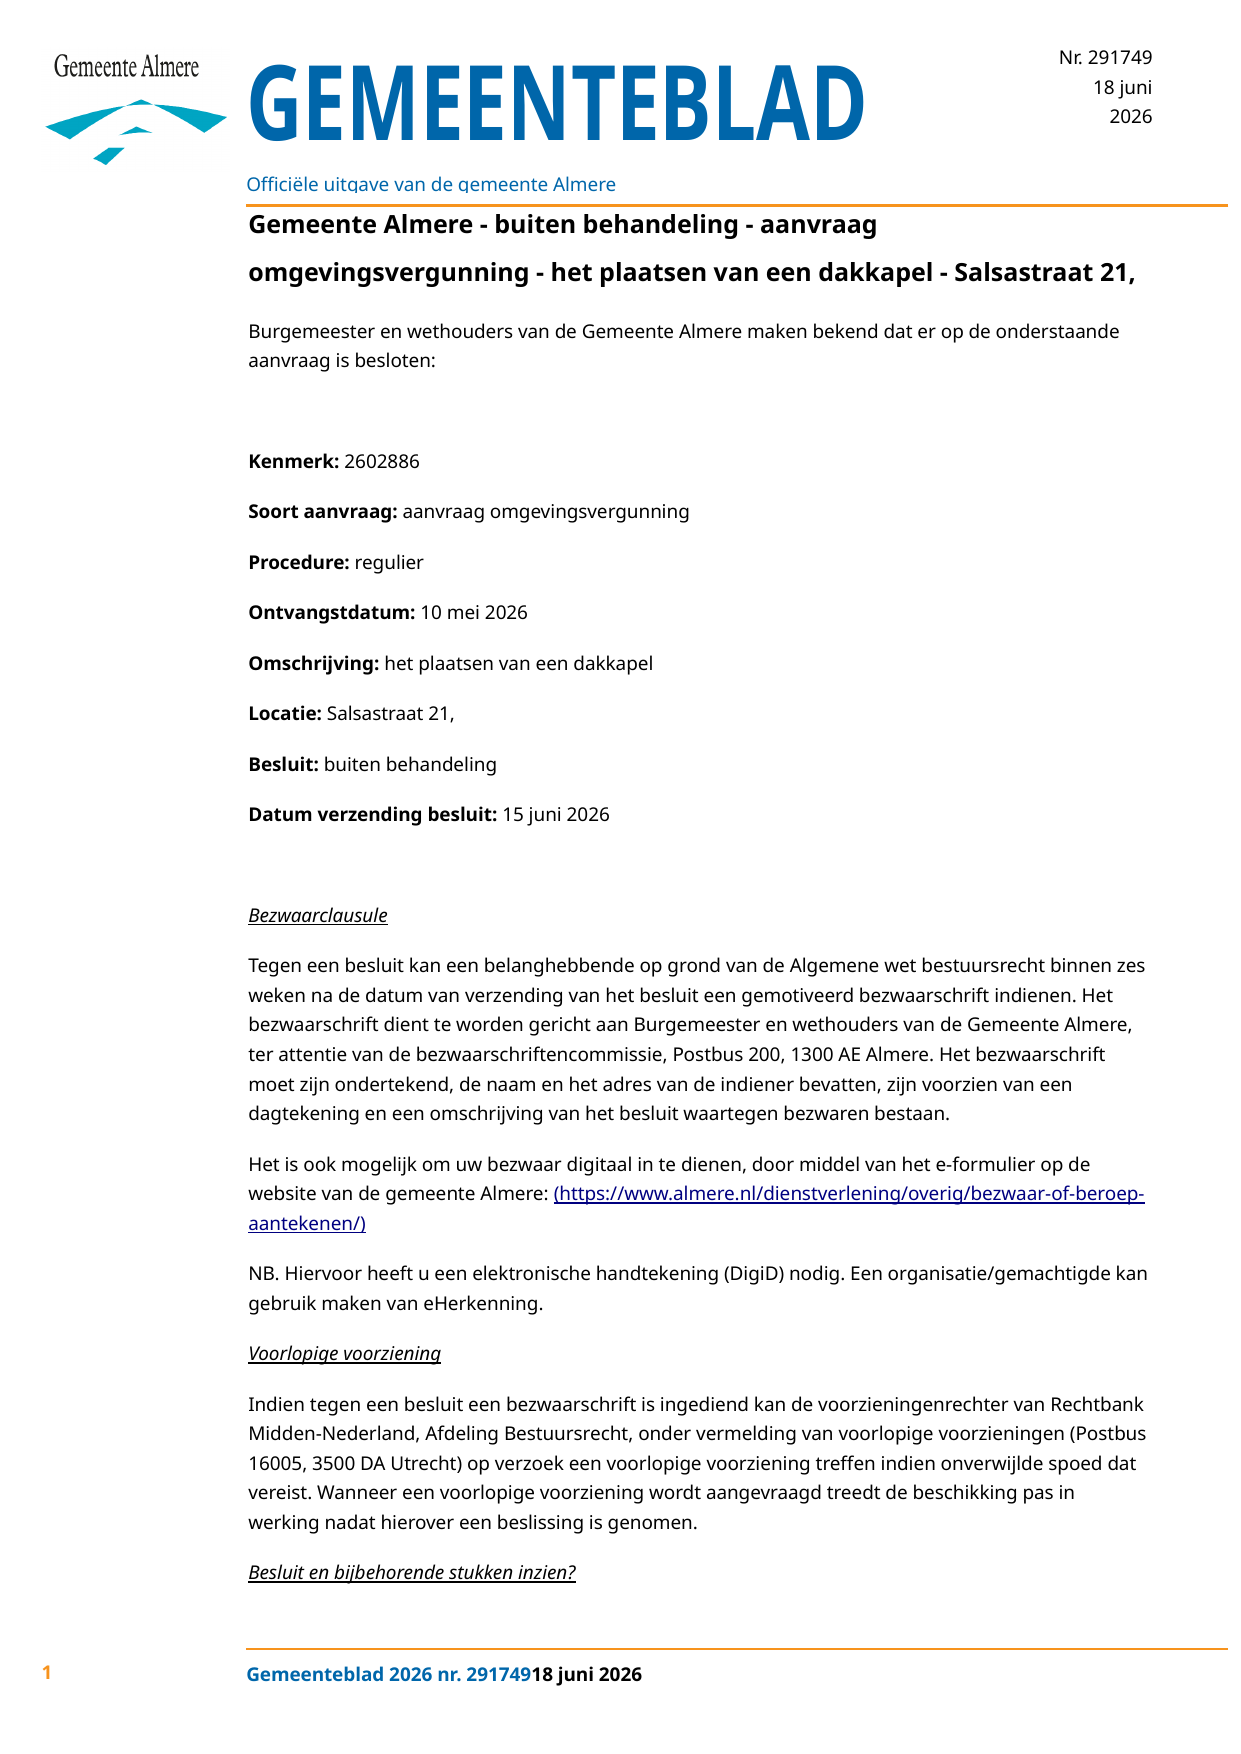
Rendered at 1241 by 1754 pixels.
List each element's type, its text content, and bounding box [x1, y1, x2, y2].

text Datum verzending besluit: 15 juni 2026 [248, 801, 1152, 827]
text Voorlopige voorziening [248, 1340, 1152, 1366]
text Burgemeester en wethouders van de Gemeente Almere maken bekend dat er op de onderstaande aanvraag is besloten: [248, 318, 1152, 373]
text Besluit en bijbehorende stukken inzien? [248, 1559, 1152, 1585]
text Soort aanvraag: aanvraag omgevingsvergunning [248, 499, 1152, 524]
text Ontvangstdatum: 10 mei 2026 [248, 599, 1152, 625]
text Procedure: regulier [248, 549, 1152, 575]
text Bezwaarclausule [248, 902, 1152, 928]
text Tegen een besluit kan een belanghebbende op grond van de Algemene wet bestuursrecht binnen zes weken na de datum van verzending van het besluit een gemotiveerd bezwaarschrift indienen. Het bezwaarschrift dient te worden gericht aan Burgemeester en wethouders van de Gemeente Almere, ter attentie van de bezwaarschriftencommissie, Postbus 200, 1300 AE Almere. Het bezwaarschrift moet zijn ondertekend, de naam en het adres van de indiener bevatten, zijn voorzien van een dagtekening en een omschrijving van het besluit waartegen bezwaren bestaan. [248, 952, 1152, 1126]
text Omschrijving: het plaatsen van een dakkapel [248, 650, 1152, 676]
text Indien tegen een besluit een bezwaarschrift is ingediend kan de voorzieningenrechter van Rechtbank Midden-Nederland, Afdeling Bestuursrecht, onder vermelding van voorlopige voorzieningen (Postbus 16005, 3500 DA Utrecht) op verzoek een voorlopige voorziening treffen indien onverwijlde spoed dat vereist. Wanneer een voorlopige voorziening wordt aangevraagd treedt de beschikking pas in werking nadat hierover een beslissing is genomen. [248, 1391, 1152, 1535]
text Het is ook mogelijk om uw bezwaar digitaal in te dienen, door middel van het e-formulier op de website van de gemeente Almere: (https://www.almere.nl/dienstverlening/overig/bezwaar-of-beroep-aantekenen/) [248, 1151, 1152, 1236]
picture [41, 47, 231, 172]
text Kenmerk: 2602886 [248, 448, 1152, 474]
text NB. Hiervoor heeft u een elektronische handtekening (DigiD) nodig. Een organisatie/gemachtigde kan gebruik maken van eHerkenning. [248, 1260, 1152, 1316]
text Gemeente Almere - buiten behandeling - aanvraag omgevingsvergunning - het plaatsen van een dakkapel - Salsastraat 21, [248, 207, 1152, 288]
text Locatie: Salsastraat 21, [248, 700, 1152, 726]
text Besluit: buiten behandeling [248, 751, 1152, 777]
